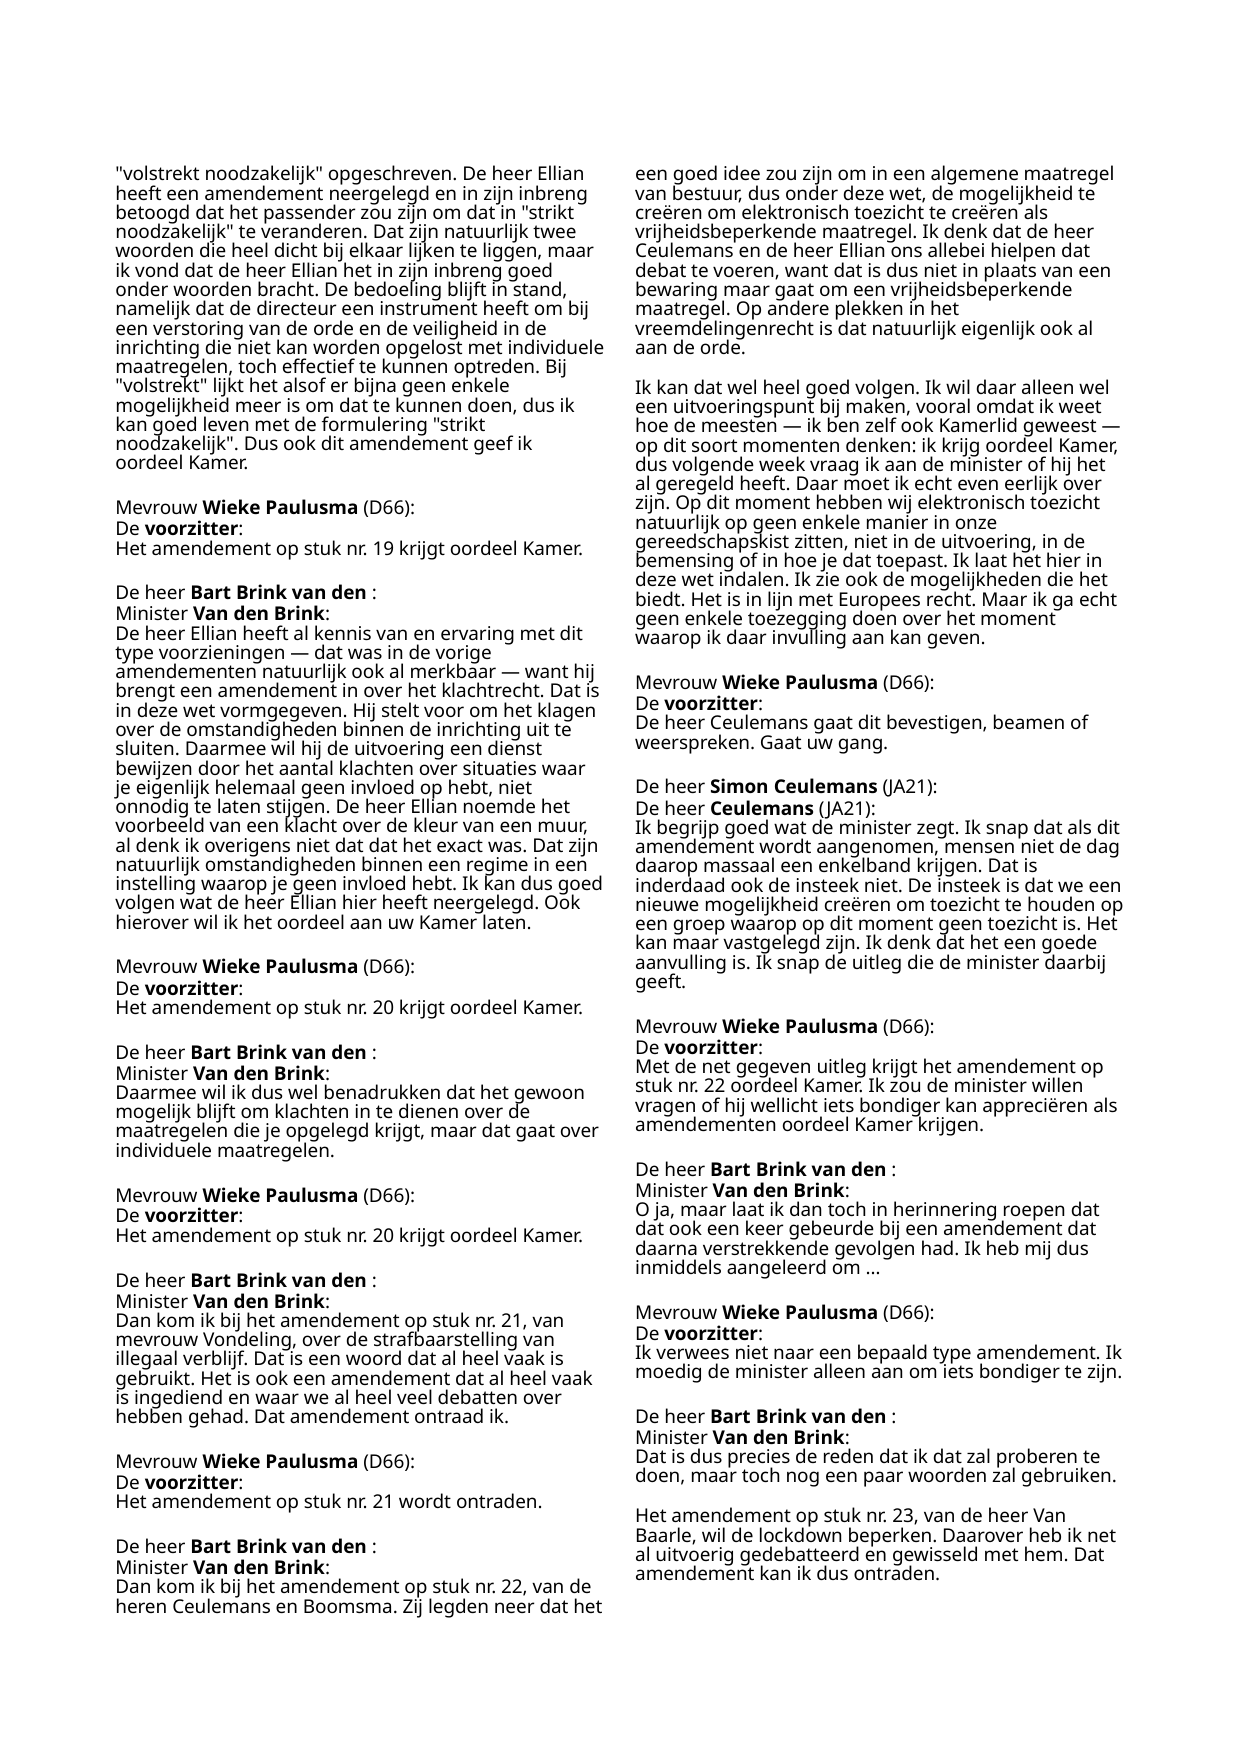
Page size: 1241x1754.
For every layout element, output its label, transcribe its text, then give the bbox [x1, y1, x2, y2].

text De voorzitter: [115, 1207, 605, 1227]
text Minister Van den Brink: [635, 1182, 1125, 1201]
text Ik verwees niet naar een bepaald type amendement. Ik moedig de minister alleen aan om iets bondiger te zijn. [635, 1344, 1125, 1382]
text Daarmee wil ik dus wel benadrukken dat het gewoon mogelijk blijft om klachten in te dienen over de maatregelen die je opgelegd krijgt, maar dat gaat over individuele maatregelen. [115, 1084, 605, 1161]
text De heer Bart Brink van den : [115, 579, 605, 605]
text De heer Simon Ceulemans (JA21): [635, 774, 1125, 799]
text Het amendement op stuk nr. 19 krijgt oordeel Kamer. [115, 539, 605, 559]
text De heer Bart Brink van den : [635, 1156, 1125, 1182]
text O ja, maar laat ik dan toch in herinnering roepen dat dat ook een keer gebeurde bij een amendement dat daarna verstrekkende gevolgen had. Ik heb mij dus inmiddels aangeleerd om … [635, 1201, 1125, 1278]
text Het amendement op stuk nr. 20 krijgt oordeel Kamer. [115, 1227, 605, 1246]
text Ik kan dat wel heel goed volgen. Ik wil daar alleen wel een uitvoeringspunt bij maken, vooral omdat ik weet hoe de meesten — ik ben zelf ook Kamerlid geweest — op dit soort momenten denken: ik krijg oordeel Kamer, dus volgende week vraag ik aan de minister of hij het al geregeld heeft. Daar moet ik echt even eerlijk over zijn. Op dit moment hebben wij elektronisch toezicht natuurlijk op geen enkele manier in onze gereedschapskist zitten, niet in de uitvoering, in de bemensing of in hoe je dat toepast. Ik laat het hier in deze wet indalen. Ik zie ook de mogelijkheden die het biedt. Het is in lijn met Europees recht. Maar ik ga echt geen enkele toezegging doen over het moment waarop ik daar invulling aan kan geven. [635, 379, 1125, 648]
text Het amendement op stuk nr. 23, van de heer Van Baarle, wil de lockdown beperken. Daarover heb ik net al uitvoerig gedebatteerd en gewisseld met hem. Dat amendement kan ik dus ontraden. [635, 1507, 1125, 1584]
text De voorzitter: [115, 979, 605, 999]
text "volstrekt noodzakelijk" opgeschreven. De heer Ellian heeft een amendement neergelegd en in zijn inbreng betoogd dat het passender zou zijn om dat in "strikt noodzakelijk" te veranderen. Dat zijn natuurlijk twee woorden die heel dicht bij elkaar lijken te liggen, maar ik vond dat de heer Ellian het in zijn inbreng goed onder woorden bracht. De bedoeling blijft in stand, namelijk dat de directeur een instrument heeft om bij een verstoring van de orde en de veiligheid in de inrichting die niet kan worden opgelost met individuele maatregelen, toch effectief te kunnen optreden. Bij "volstrekt" lijkt het alsof er bijna geen enkele mogelijkheid meer is om dat te kunnen doen, dus ik kan goed leven met de formulering "strikt noodzakelijk". Dus ook dit amendement geef ik oordeel Kamer. [115, 165, 605, 474]
text De voorzitter: [115, 520, 605, 539]
text Mevrouw Wieke Paulusma (D66): [115, 1182, 605, 1207]
text De voorzitter: [635, 695, 1125, 714]
text Dan kom ik bij het amendement op stuk nr. 21, van mevrouw Vondeling, over de strafbaarstelling van illegaal verblijf. Dat is een woord dat al heel vaak is gebruikt. Het is ook een amendement dat al heel vaak is ingediend en waar we al heel veel debatten over hebben gehad. Dat amendement ontraad ik. [115, 1312, 605, 1427]
text De heer Bart Brink van den : [635, 1403, 1125, 1429]
text Mevrouw Wieke Paulusma (D66): [115, 494, 605, 520]
text Dat is dus precies de reden dat ik dat zal proberen te doen, maar toch nog een paar woorden zal gebruiken. [635, 1448, 1125, 1487]
text Mevrouw Wieke Paulusma (D66): [115, 1448, 605, 1474]
text Mevrouw Wieke Paulusma (D66): [635, 669, 1125, 695]
text Het amendement op stuk nr. 21 wordt ontraden. [115, 1493, 605, 1513]
text De voorzitter: [635, 1039, 1125, 1058]
text een goed idee zou zijn om in een algemene maatregel van bestuur, dus onder deze wet, de mogelijkheid te creëren om elektronisch toezicht te creëren als vrijheidsbeperkende maatregel. Ik denk dat de heer Ceulemans en de heer Ellian ons allebei hielpen dat debat te voeren, want dat is dus niet in plaats van een bewaring maar gaat om een vrijheidsbeperkende maatregel. Op andere plekken in het vreemdelingenrecht is dat natuurlijk eigenlijk ook al aan de orde. [635, 165, 1125, 358]
text De heer Bart Brink van den : [115, 1533, 605, 1559]
text Minister Van den Brink: [635, 1429, 1125, 1448]
text De heer Bart Brink van den : [115, 1039, 605, 1064]
text Mevrouw Wieke Paulusma (D66): [635, 1299, 1125, 1324]
text De heer Ellian heeft al kennis van en ervaring met dit type voorzieningen — dat was in de vorige amendementen natuurlijk ook al merkbaar — want hij brengt een amendement in over het klachtrecht. Dat is in deze wet vormgegeven. Hij stelt voor om het klagen over de omstandigheden binnen de inrichting uit te sluiten. Daarmee wil hij de uitvoering een dienst bewijzen door het aantal klachten over situaties waar je eigenlijk helemaal geen invloed op hebt, niet onnodig te laten stijgen. De heer Ellian noemde het voorbeeld van een klacht over de kleur van een muur, al denk ik overigens niet dat dat het exact was. Dat zijn natuurlijk omstandigheden binnen een regime in een instelling waarop je geen invloed hebt. Ik kan dus goed volgen wat de heer Ellian hier heeft neergelegd. Ook hierover wil ik het oordeel aan uw Kamer laten. [115, 624, 605, 933]
text Het amendement op stuk nr. 20 krijgt oordeel Kamer. [115, 999, 605, 1018]
text Minister Van den Brink: [115, 1293, 605, 1312]
text Minister Van den Brink: [115, 605, 605, 624]
text De voorzitter: [115, 1474, 605, 1493]
text Minister Van den Brink: [115, 1559, 605, 1578]
text De voorzitter: [635, 1324, 1125, 1344]
text Ik begrijp goed wat de minister zegt. Ik snap dat als dit amendement wordt aangenomen, mensen niet de dag daarop massaal een enkelband krijgen. Dat is inderdaad ook de insteek niet. De insteek is dat we een nieuwe mogelijkheid creëren om toezicht te houden op een groep waarop op dit moment geen toezicht is. Het kan maar vastgelegd zijn. Ik denk dat het een goede aanvulling is. Ik snap de uitleg die de minister daarbij geeft. [635, 819, 1125, 992]
text De heer Bart Brink van den : [115, 1267, 605, 1293]
text Dan kom ik bij het amendement op stuk nr. 22, van de heren Ceulemans en Boomsma. Zij legden neer dat het [115, 1578, 605, 1617]
text Minister Van den Brink: [115, 1064, 605, 1084]
text Mevrouw Wieke Paulusma (D66): [635, 1013, 1125, 1039]
text De heer Ceulemans gaat dit bevestigen, beamen of weerspreken. Gaat uw gang. [635, 714, 1125, 753]
text Met de net gegeven uitleg krijgt het amendement op stuk nr. 22 oordeel Kamer. Ik zou de minister willen vragen of hij wellicht iets bondiger kan appreciëren als amendementen oordeel Kamer krijgen. [635, 1058, 1125, 1135]
text De heer Ceulemans (JA21): [635, 799, 1125, 819]
text Mevrouw Wieke Paulusma (D66): [115, 954, 605, 979]
